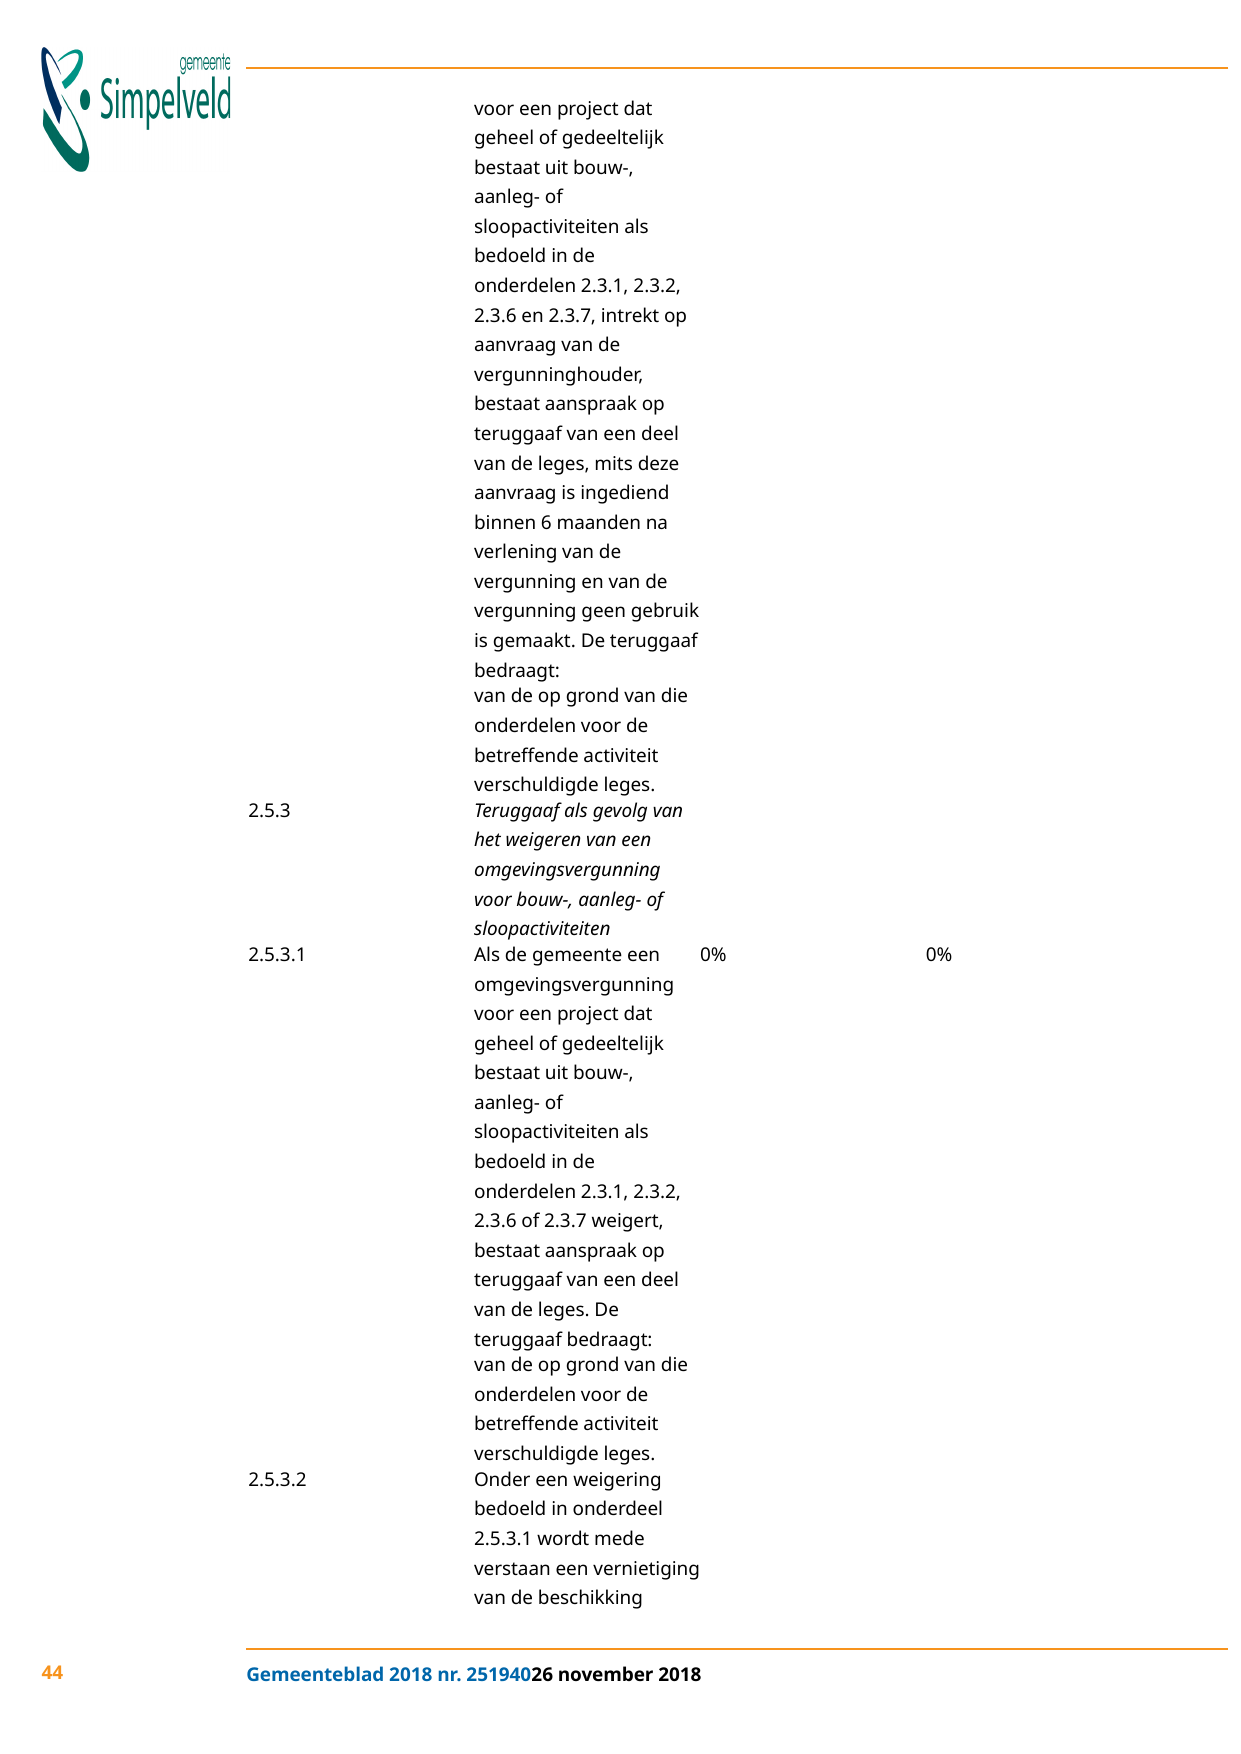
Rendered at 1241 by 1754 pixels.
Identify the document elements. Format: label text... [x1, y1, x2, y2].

table_cell [926, 95, 1152, 683]
table_cell Onder een weigering bedoeld in onderdeel 2.5.3.1 wordt mede verstaan een vernietiging van de beschikking [474, 1466, 700, 1610]
table_cell [926, 683, 1152, 797]
table_cell 2.5.3.2 [248, 1466, 474, 1610]
table_cell [248, 1351, 474, 1466]
table_cell [926, 797, 1152, 941]
table_cell [700, 1351, 926, 1466]
table_cell van de op grond van die onderdelen voor de betreffende activiteit verschuldigde leges. [474, 1351, 700, 1466]
table_cell van de op grond van die onderdelen voor de betreffende activiteit verschuldigde leges. [474, 683, 700, 797]
table_cell [248, 95, 474, 683]
table_cell [248, 683, 474, 797]
table_cell Teruggaaf als gevolg van het weigeren van een omgevingsvergunning voor bouw-, aanleg- of sloopactiviteiten [474, 797, 700, 941]
table_cell [700, 1466, 926, 1610]
table_cell [700, 683, 926, 797]
table_cell Als de gemeente een omgevingsvergunning voor een project dat geheel of gedeeltelijk bestaat uit bouw-, aanleg- of sloopactiviteiten als bedoeld in de onderdelen 2.3.1, 2.3.2, 2.3.6 of 2.3.7 weigert, bestaat aanspraak op teruggaaf van een deel van de leges. De teruggaaf bedraagt: [474, 941, 700, 1351]
table_cell [926, 1351, 1152, 1466]
table_cell 0% [926, 941, 1152, 1351]
table_cell 2.5.3 [248, 797, 474, 941]
table_cell [700, 95, 926, 683]
table_cell 0% [700, 941, 926, 1351]
table_cell [700, 797, 926, 941]
picture [41, 47, 231, 172]
table_cell 2.5.3.1 [248, 941, 474, 1351]
table_cell [926, 1466, 1152, 1610]
table_cell voor een project dat geheel of gedeeltelijk bestaat uit bouw-, aanleg- of sloopactiviteiten als bedoeld in de onderdelen 2.3.1, 2.3.2, 2.3.6 en 2.3.7, intrekt op aanvraag van de vergunninghouder, bestaat aanspraak op teruggaaf van een deel van de leges, mits deze aanvraag is ingediend binnen 6 maanden na verlening van de vergunning en van de vergunning geen gebruik is gemaakt. De teruggaaf bedraagt: [474, 95, 700, 683]
